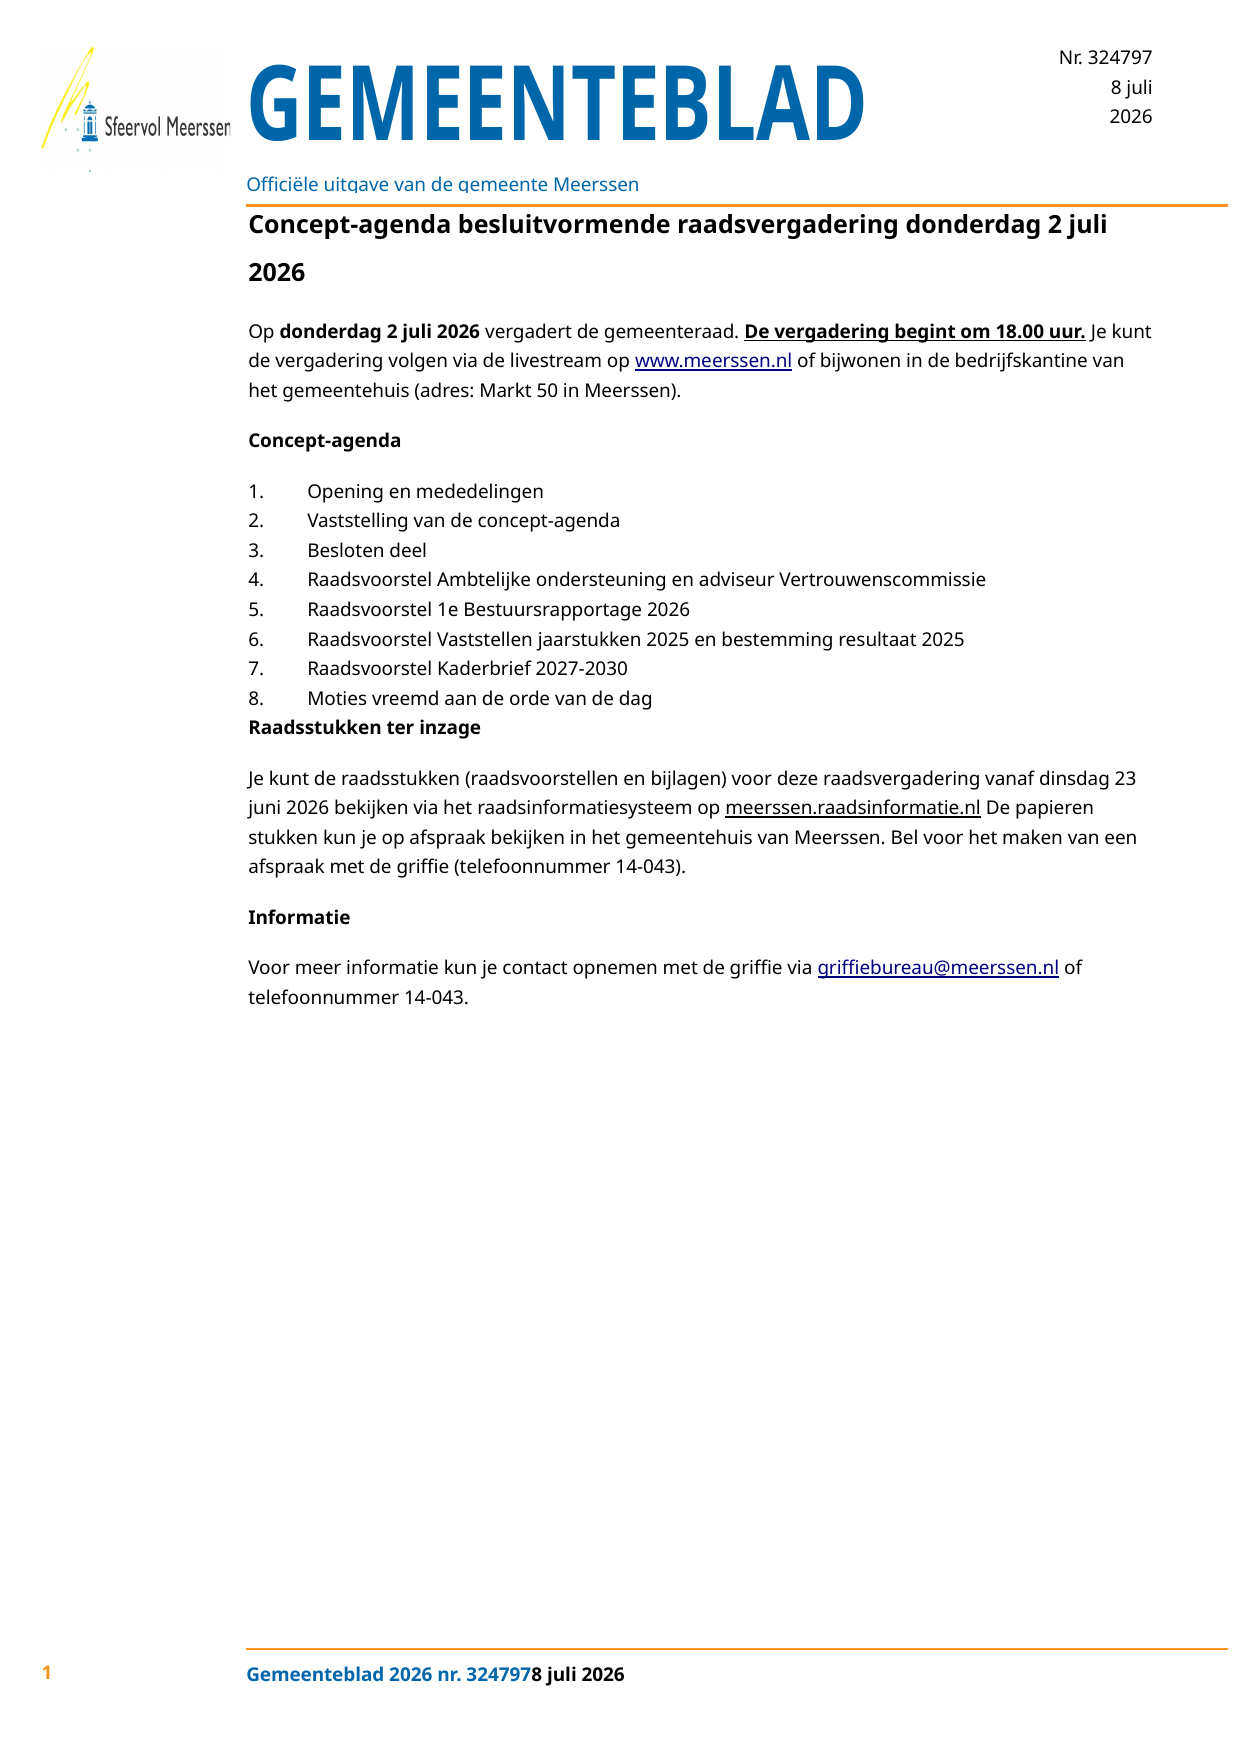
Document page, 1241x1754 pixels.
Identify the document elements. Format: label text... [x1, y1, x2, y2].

text Concept-agenda besluitvormende raadsvergadering donderdag 2 juli 2026 [248, 207, 1152, 288]
list Raadsvoorstel Vaststellen jaarstukken 2025 en bestemming resultaat 2025 [248, 626, 1152, 652]
list Opening en mededelingen [248, 478, 1152, 504]
list Besloten deel [248, 537, 1152, 563]
list Raadsvoorstel Kaderbrief 2027-2030 [248, 655, 1152, 681]
picture [41, 47, 231, 172]
text Voor meer informatie kun je contact opnemen met de griffie via griffiebureau@meerssen.nl of telefoonnummer 14-043. [248, 954, 1152, 1010]
text Op donderdag 2 juli 2026 vergadert de gemeenteraad. De vergadering begint om 18.00 uur. Je kunt de vergadering volgen via de livestream op www.meerssen.nl of bijwonen in de bedrijfskantine van het gemeentehuis (adres: Markt 50 in Meerssen). [248, 318, 1152, 403]
text Raadsstukken ter inzage [248, 714, 1152, 740]
list Moties vreemd aan de orde van de dag [248, 685, 1152, 711]
list Vaststelling van de concept-agenda [248, 507, 1152, 533]
text Informatie [248, 904, 1152, 930]
list Raadsvoorstel 1e Bestuursrapportage 2026 [248, 596, 1152, 622]
list Raadsvoorstel Ambtelijke ondersteuning en adviseur Vertrouwenscommissie [248, 567, 1152, 592]
text Je kunt de raadsstukken (raadsvoorstellen en bijlagen) voor deze raadsvergadering vanaf dinsdag 23 juni 2026 bekijken via het raadsinformatiesysteem op meerssen.raadsinformatie.nl De papieren stukken kun je op afspraak bekijken in het gemeentehuis van Meerssen. Bel voor het maken van een afspraak met de griffie (telefoonnummer 14-043). [248, 765, 1152, 879]
text Concept-agenda [248, 427, 1152, 453]
